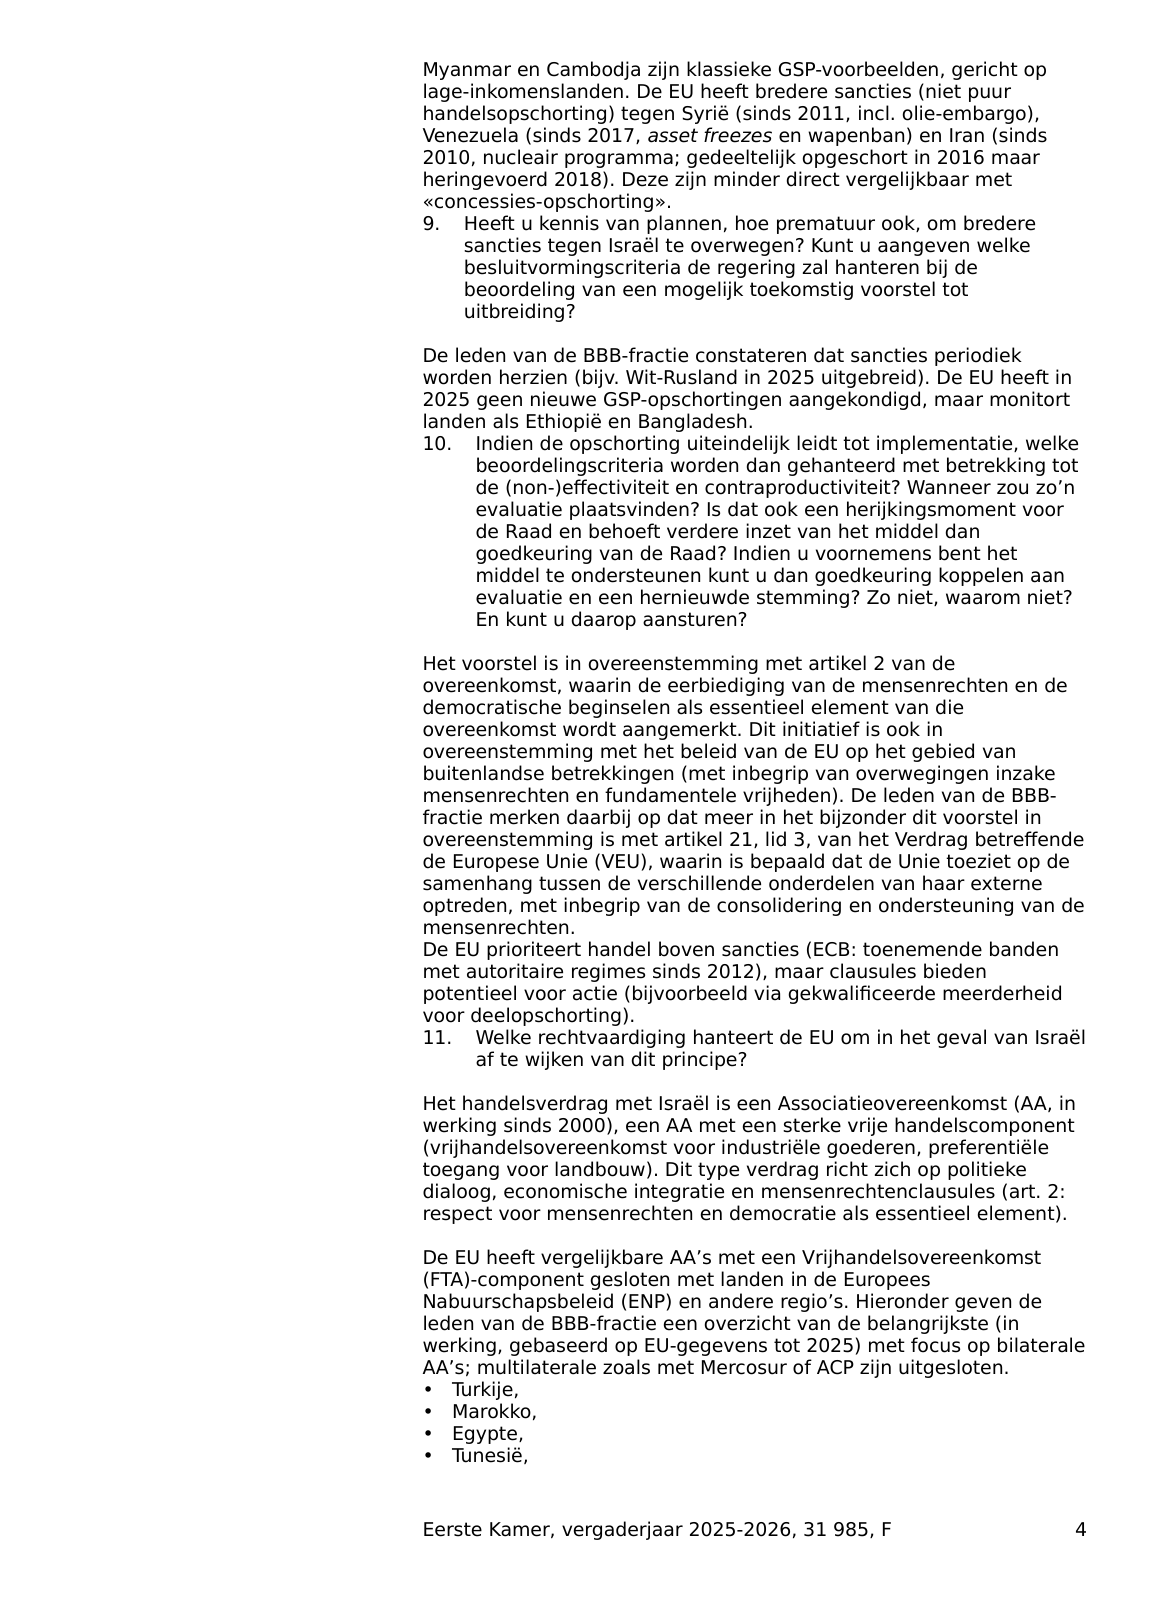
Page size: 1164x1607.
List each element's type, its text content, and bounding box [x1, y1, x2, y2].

text Het handelsverdrag met Israël is een Associatieovereenkomst (AA, in werking sinds 2000), een AA met een sterke vrije handelscomponent (vrijhandelsovereenkomst voor industriële goederen, preferentiële toegang voor landbouw). Dit type verdrag richt zich op politieke dialoog, economische integratie en mensenrechtenclausules (art. 2: respect voor mensenrechten en democratie als essentieel element). [422, 1093, 1087, 1224]
text De EU prioriteert handel boven sancties (ECB: toenemende banden met autoritaire regimes sinds 2012), maar clausules bieden potentieel voor actie (bijvoorbeeld via gekwalificeerde meerderheid voor deelopschorting). [422, 939, 1087, 1027]
text 11. Welke rechtvaardiging hanteert de EU om in het geval van Israël af te wijken van dit principe? [422, 1027, 1087, 1071]
text Myanmar en Cambodja zijn klassieke GSP-voorbeelden, gericht op lage-inkomenslanden. De EU heeft bredere sancties (niet puur handelsopschorting) tegen Syrië (sinds 2011, incl. olie-embargo), Venezuela (sinds 2017, asset freezes en wapenban) en Iran (sinds 2010, nucleair programma; gedeeltelijk opgeschort in 2016 maar heringevoerd 2018). Deze zijn minder direct vergelijkbaar met «concessies-opschorting». [422, 59, 1087, 213]
text Het voorstel is in overeenstemming met artikel 2 van de overeenkomst, waarin de eerbiediging van de mensenrechten en de democratische beginselen als essentieel element van die overeenkomst wordt aangemerkt. Dit initiatief is ook in overeenstemming met het beleid van de EU op het gebied van buitenlandse betrekkingen (met inbegrip van overwegingen inzake mensenrechten en fundamentele vrijheden). De leden van de BBB-fractie merken daarbij op dat meer in het bijzonder dit voorstel in overeenstemming is met artikel 21, lid 3, van het Verdrag betreffende de Europese Unie (VEU), waarin is bepaald dat de Unie toeziet op de samenhang tussen de verschillende onderdelen van haar externe optreden, met inbegrip van de consolidering en ondersteuning van de mensenrechten. [422, 653, 1087, 939]
text 9. Heeft u kennis van plannen, hoe prematuur ook, om bredere sancties tegen Israël te overwegen? Kunt u aangeven welke besluitvormingscriteria de regering zal hanteren bij de beoordeling van een mogelijk toekomstig voorstel tot uitbreiding? [422, 213, 1087, 323]
text • Turkije, [422, 1379, 1087, 1401]
text De leden van de BBB-fractie constateren dat sancties periodiek worden herzien (bijv. Wit-Rusland in 2025 uitgebreid). De EU heeft in 2025 geen nieuwe GSP-opschortingen aangekondigd, maar monitort landen als Ethiopië en Bangladesh. [422, 345, 1087, 433]
text De EU heeft vergelijkbare AA’s met een Vrijhandelsovereenkomst (FTA)-component gesloten met landen in de Europees Nabuurschapsbeleid (ENP) en andere regio’s. Hieronder geven de leden van de BBB-fractie een overzicht van de belangrijkste (in werking, gebaseerd op EU-gegevens tot 2025) met focus op bilaterale AA’s; multilaterale zoals met Mercosur of ACP zijn uitgesloten. [422, 1247, 1087, 1379]
text 10. Indien de opschorting uiteindelijk leidt tot implementatie, welke beoordelingscriteria worden dan gehanteerd met betrekking tot de (non-)effectiviteit en contraproductiviteit? Wanneer zou zo’n evaluatie plaatsvinden? Is dat ook een herijkingsmoment voor de Raad en behoeft verdere inzet van het middel dan goedkeuring van de Raad? Indien u voornemens bent het middel te ondersteunen kunt u dan goedkeuring koppelen aan evaluatie en een hernieuwde stemming? Zo niet, waarom niet? En kunt u daarop aansturen? [422, 433, 1087, 631]
text • Tunesië, [422, 1444, 1087, 1467]
text • Marokko, [422, 1401, 1087, 1423]
text • Egypte, [422, 1423, 1087, 1444]
